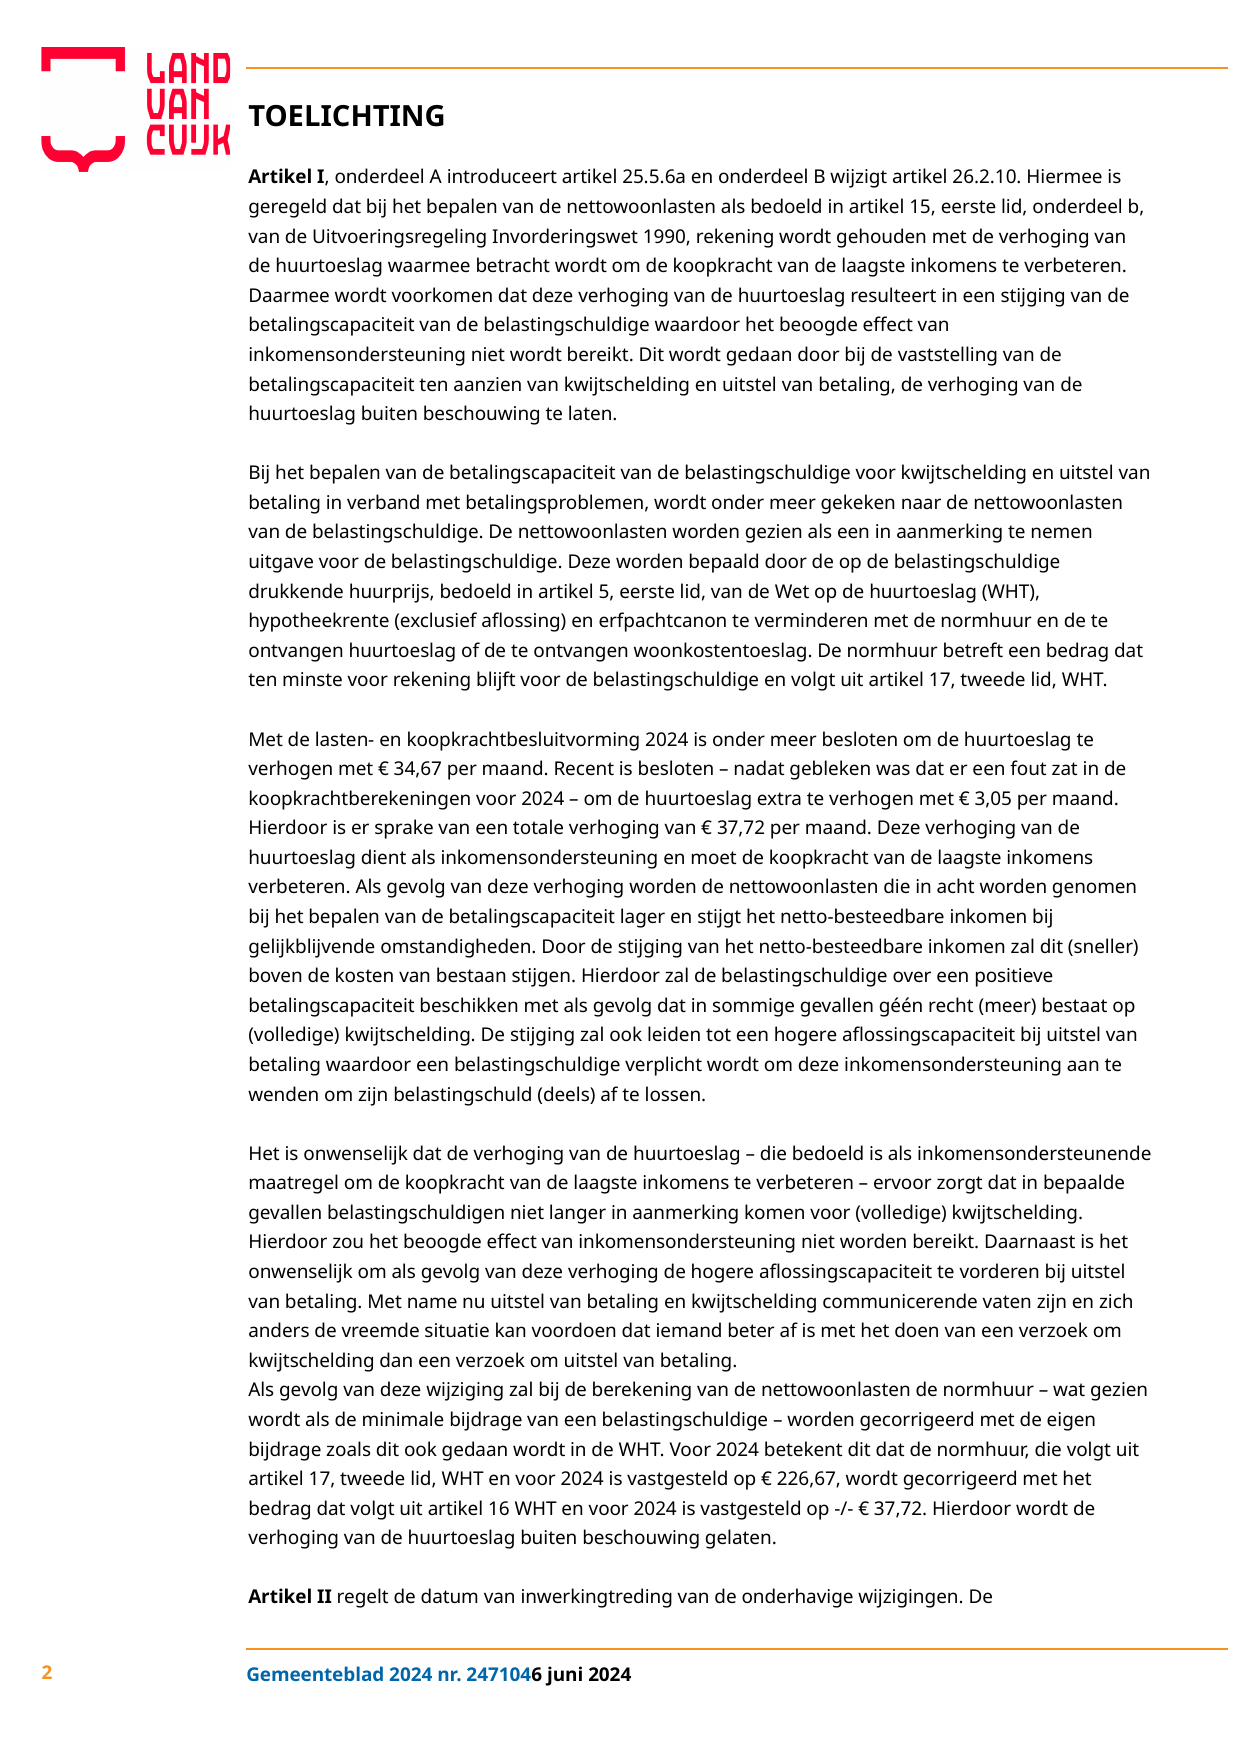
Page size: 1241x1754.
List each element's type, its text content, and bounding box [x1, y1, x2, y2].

text Bij het bepalen van de betalingscapaciteit van de belastingschuldige voor kwijtschelding en uitstel van betaling in verband met betalingsproblemen, wordt onder meer gekeken naar de nettowoonlasten van de belastingschuldige. De nettowoonlasten worden gezien als een in aanmerking te nemen uitgave voor de belastingschuldige. Deze worden bepaald door de op de belastingschuldige drukkende huurprijs, bedoeld in artikel 5, eerste lid, van de Wet op de huurtoeslag (WHT), hypotheekrente (exclusief aflossing) en erfpachtcanon te verminderen met de normhuur en de te ontvangen huurtoeslag of de te ontvangen woonkostentoeslag. De normhuur betreft een bedrag dat ten minste voor rekening blijft voor de belastingschuldige en volgt uit artikel 17, tweede lid, WHT. [248, 459, 1152, 692]
text Artikel II regelt de datum van inwerkingtreding van de onderhavige wijzigingen. De [248, 1584, 1152, 1609]
text Het is onwenselijk dat de verhoging van de huurtoeslag – die bedoeld is als inkomensondersteunende maatregel om de koopkracht van de laagste inkomens te verbeteren – ervoor zorgt dat in bepaalde gevallen belastingschuldigen niet langer in aanmerking komen voor (volledige) kwijtschelding. Hierdoor zou het beoogde effect van inkomensondersteuning niet worden bereikt. Daarnaast is het onwenselijk om als gevolg van deze verhoging de hogere aflossingscapaciteit te vorderen bij uitstel van betaling. Met name nu uitstel van betaling en kwijtschelding communicerende vaten zijn en zich anders de vreemde situatie kan voordoen dat iemand beter af is met het doen van een verzoek om kwijtschelding dan een verzoek om uitstel van betaling. [248, 1140, 1152, 1373]
text Artikel I, onderdeel A introduceert artikel 25.5.6a en onderdeel B wijzigt artikel 26.2.10. Hiermee is geregeld dat bij het bepalen van de nettowoonlasten als bedoeld in artikel 15, eerste lid, onderdeel b, van de Uitvoeringsregeling Invorderingswet 1990, rekening wordt gehouden met de verhoging van de huurtoeslag waarmee betracht wordt om de koopkracht van de laagste inkomens te verbeteren. Daarmee wordt voorkomen dat deze verhoging van de huurtoeslag resulteert in een stijging van de betalingscapaciteit van de belastingschuldige waardoor het beoogde effect van inkomensondersteuning niet wordt bereikt. Dit wordt gedaan door bij de vaststelling van de betalingscapaciteit ten aanzien van kwijtschelding en uitstel van betaling, de verhoging van de huurtoeslag buiten beschouwing te laten. [248, 164, 1152, 426]
text TOELICHTING [248, 95, 1152, 134]
text Als gevolg van deze wijziging zal bij de berekening van de nettowoonlasten de normhuur – wat gezien wordt als de minimale bijdrage van een belastingschuldige – worden gecorrigeerd met de eigen bijdrage zoals dit ook gedaan wordt in de WHT. Voor 2024 betekent dit dat de normhuur, die volgt uit artikel 17, tweede lid, WHT en voor 2024 is vastgesteld op € 226,67, wordt gecorrigeerd met het bedrag dat volgt uit artikel 16 WHT en voor 2024 is vastgesteld op -/- € 37,72. Hierdoor wordt de verhoging van de huurtoeslag buiten beschouwing gelaten. [248, 1377, 1152, 1550]
picture [41, 47, 231, 172]
text Met de lasten- en koopkrachtbesluitvorming 2024 is onder meer besloten om de huurtoeslag te verhogen met € 34,67 per maand. Recent is besloten – nadat gebleken was dat er een fout zat in de koopkrachtberekeningen voor 2024 – om de huurtoeslag extra te verhogen met € 3,05 per maand. Hierdoor is er sprake van een totale verhoging van € 37,72 per maand. Deze verhoging van de huurtoeslag dient als inkomensondersteuning en moet de koopkracht van de laagste inkomens verbeteren. Als gevolg van deze verhoging worden de nettowoonlasten die in acht worden genomen bij het bepalen van de betalingscapaciteit lager en stijgt het netto-besteedbare inkomen bij gelijkblijvende omstandigheden. Door de stijging van het netto-besteedbare inkomen zal dit (sneller) boven de kosten van bestaan stijgen. Hierdoor zal de belastingschuldige over een positieve betalingscapaciteit beschikken met als gevolg dat in sommige gevallen géén recht (meer) bestaat op (volledige) kwijtschelding. De stijging zal ook leiden tot een hogere aflossingscapaciteit bij uitstel van betaling waardoor een belastingschuldige verplicht wordt om deze inkomensondersteuning aan te wenden om zijn belastingschuld (deels) af te lossen. [248, 726, 1152, 1106]
